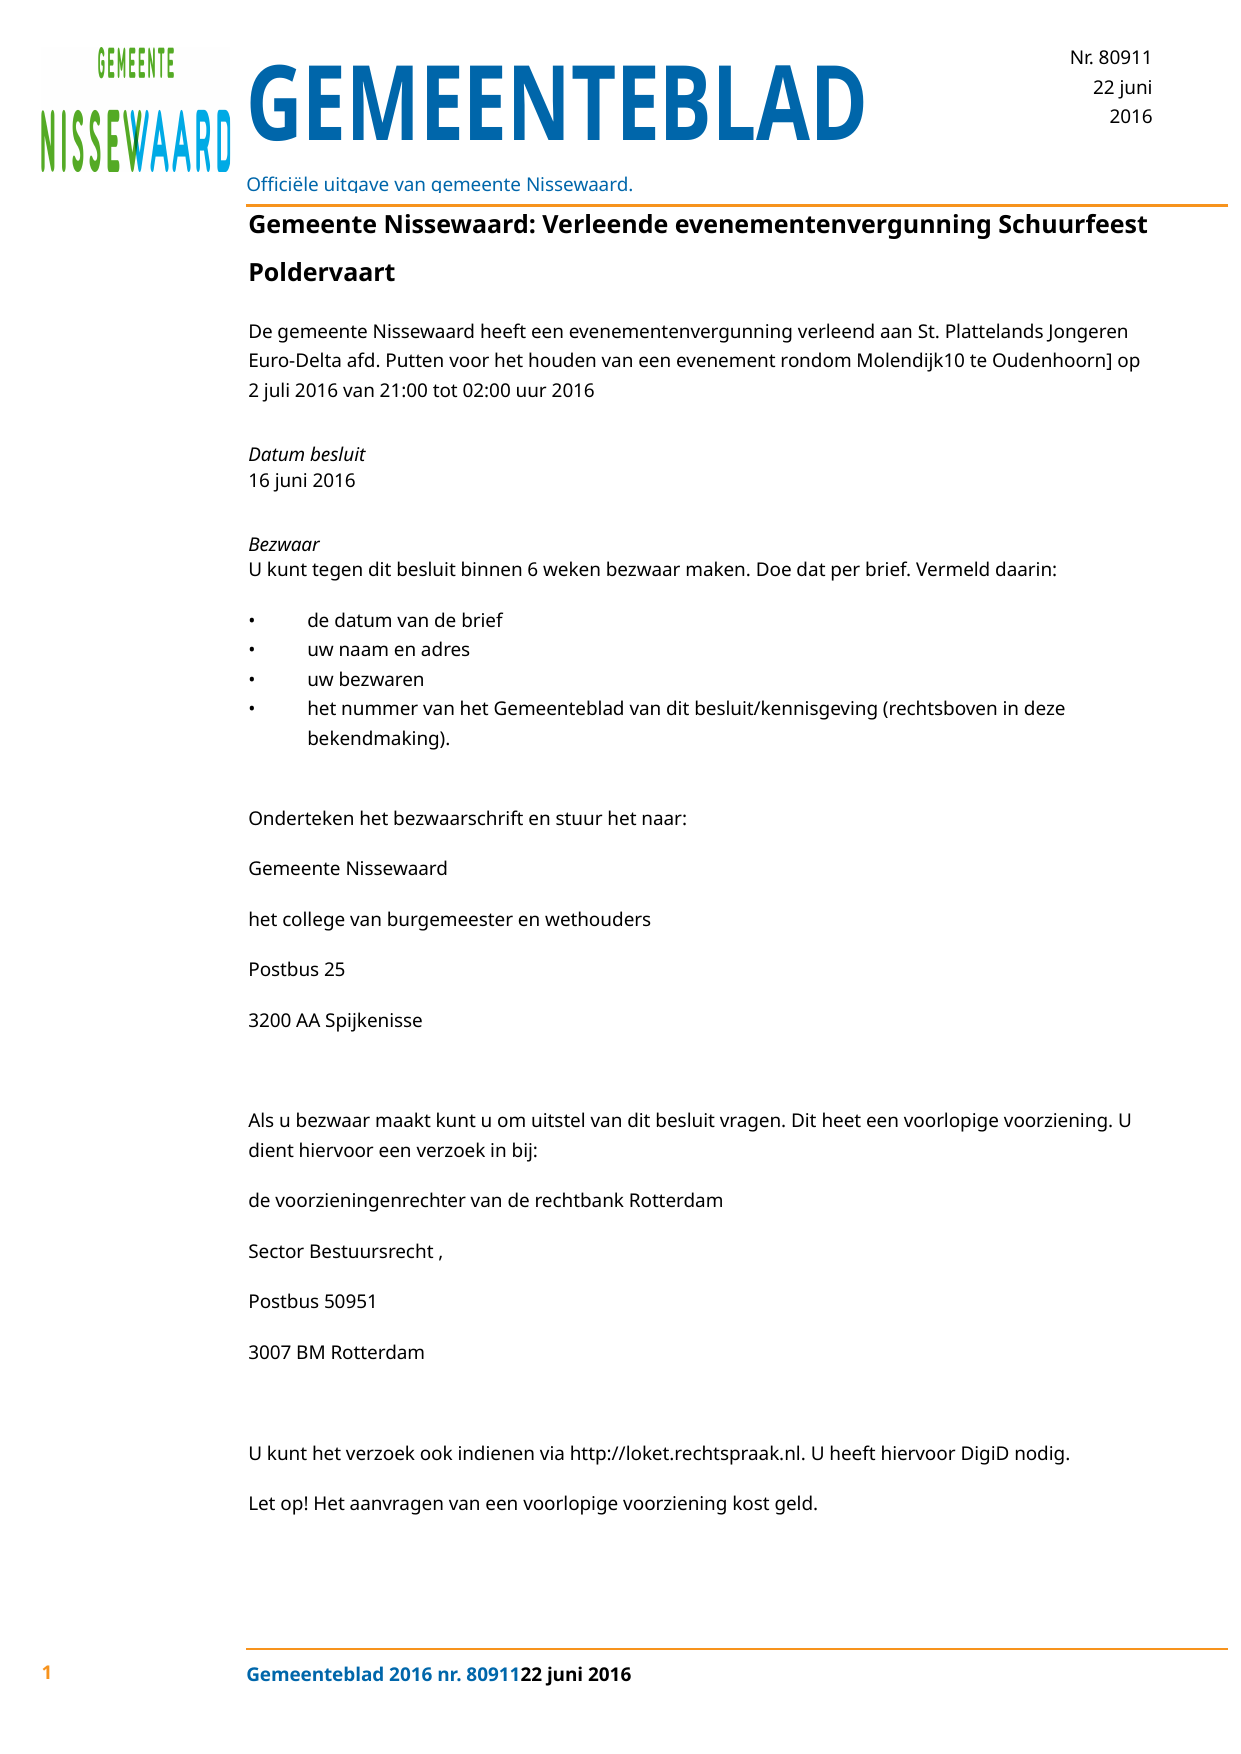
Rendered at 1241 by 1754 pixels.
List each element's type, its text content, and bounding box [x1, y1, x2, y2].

text 3200 AA Spijkenisse [248, 1007, 1152, 1033]
text U kunt tegen dit besluit binnen 6 weken bezwaar maken. Doe dat per brief. Vermeld daarin: [248, 556, 1152, 582]
text Postbus 25 [248, 956, 1152, 982]
text het college van burgemeester en wethouders [248, 906, 1152, 932]
picture [222, 122, 227, 160]
picture [154, 157, 165, 172]
picture [200, 151, 206, 172]
text Als u bezwaar maakt kunt u om uitstel van dit besluit vragen. Dit heet een voorlopige voorziening. U dient hiervoor een verzoek in bij: [248, 1108, 1152, 1163]
list het nummer van het Gemeenteblad van dit besluit/kennisgeving (rechtsboven in deze bekendmaking). [248, 696, 1152, 751]
picture [201, 122, 206, 138]
text 3007 BM Rotterdam [248, 1339, 1152, 1365]
list uw naam en adres [248, 636, 1152, 662]
text Gemeente Nissewaard: Verleende evenementenvergunning Schuurfeest Poldervaart [248, 207, 1152, 288]
text Sector Bestuursrecht , [248, 1238, 1152, 1264]
text U kunt het verzoek ook indienen via http://loket.rechtspraak.nl. U heeft hiervoor DigiD nodig. [248, 1440, 1152, 1466]
text de voorzieningenrechter van de rechtbank Rotterdam [248, 1188, 1152, 1213]
list uw bezwaren [248, 666, 1152, 692]
text Onderteken het bezwaarschrift en stuur het naar: [248, 805, 1152, 831]
text Bezwaar [248, 531, 1152, 556]
text Gemeente Nissewaard [248, 856, 1152, 881]
text Datum besluit [248, 441, 1152, 467]
picture [176, 157, 187, 172]
list de datum van de brief [248, 607, 1152, 633]
text De gemeente Nissewaard heeft een evenementenvergunning verleend aan St. Plattelands Jongeren Euro-Delta afd. Putten voor het houden van een evenement rondom Molendijk10 te Oudenhoorn] op 2 juli 2016 van 21:00 tot 02:00 uur 2016 [248, 318, 1152, 403]
text Let op! Het aanvragen van een voorlopige voorziening kost geld. [248, 1490, 1152, 1516]
text 16 juni 2016 [248, 467, 1152, 492]
text Postbus 50951 [248, 1288, 1152, 1314]
picture [41, 47, 231, 172]
